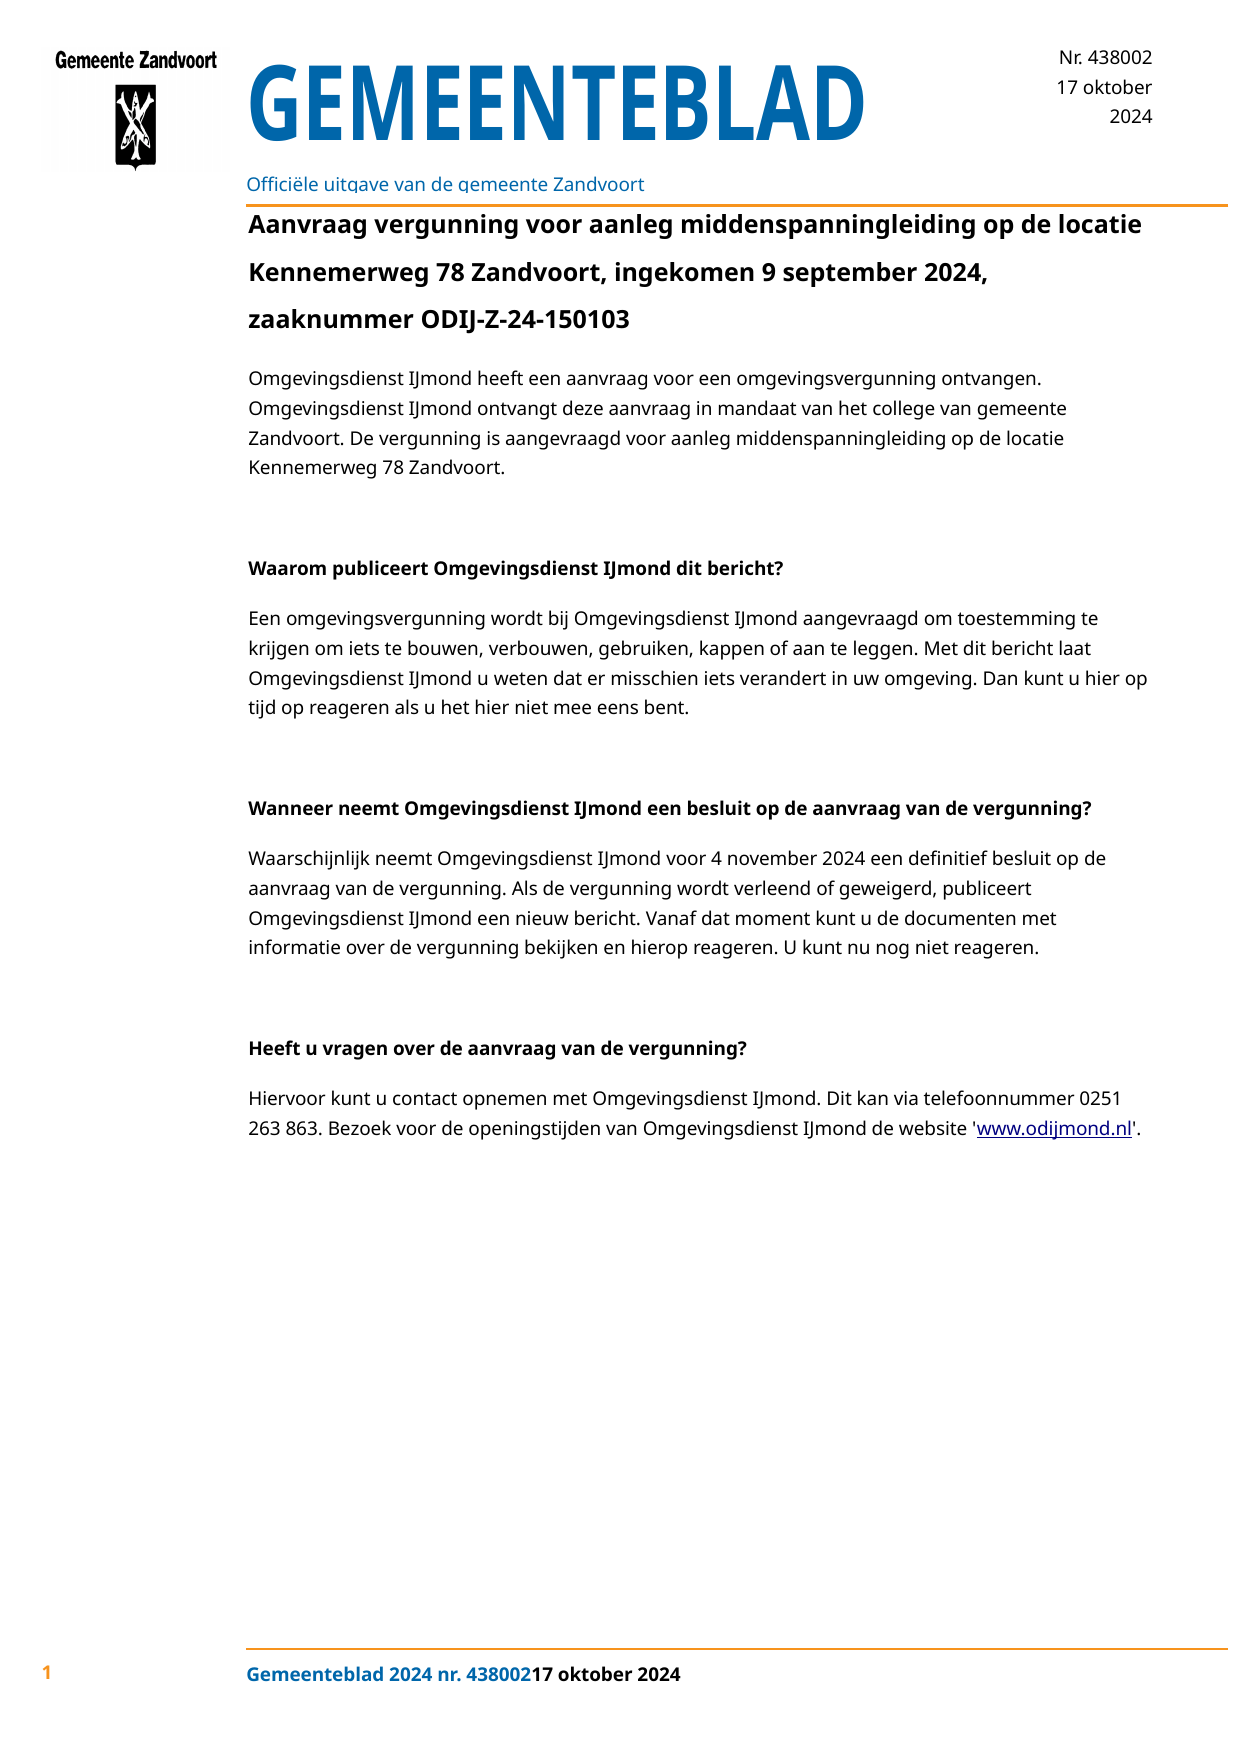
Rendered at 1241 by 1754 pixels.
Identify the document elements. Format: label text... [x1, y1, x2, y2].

text Een omgevingsvergunning wordt bij Omgevingsdienst IJmond aangevraagd om toestemming te krijgen om iets te bouwen, verbouwen, gebruiken, kappen of aan te leggen. Met dit bericht laat Omgevingsdienst IJmond u weten dat er misschien iets verandert in uw omgeving. Dan kunt u hier op tijd op reageren als u het hier niet mee eens bent. [248, 606, 1152, 720]
picture [41, 47, 231, 172]
text Aanvraag vergunning voor aanleg middenspanningleiding op de locatie Kennemerweg 78 Zandvoort, ingekomen 9 september 2024, zaaknummer ODIJ-Z-24-150103 [248, 207, 1152, 336]
text Waarschijnlijk neemt Omgevingsdienst IJmond voor 4 november 2024 een definitief besluit op de aanvraag van de vergunning. Als de vergunning wordt verleend of geweigerd, publiceert Omgevingsdienst IJmond een nieuw bericht. Vanaf dat moment kunt u de documenten met informatie over de vergunning bekijken en hierop reageren. U kunt nu nog niet reageren. [248, 846, 1152, 960]
text Hiervoor kunt u contact opnemen met Omgevingsdienst IJmond. Dit kan via telefoonnummer 0251 263 863. Bezoek voor de openingstijden van Omgevingsdienst IJmond de website 'www.odijmond.nl'. [248, 1086, 1152, 1141]
text Omgevingsdienst IJmond heeft een aanvraag voor een omgevingsvergunning ontvangen. Omgevingsdienst IJmond ontvangt deze aanvraag in mandaat van het college van gemeente Zandvoort. De vergunning is aangevraagd voor aanleg middenspanningleiding op de locatie Kennemerweg 78 Zandvoort. [248, 366, 1152, 480]
text Heeft u vragen over de aanvraag van de vergunning? [248, 1035, 1152, 1061]
text Wanneer neemt Omgevingsdienst IJmond een besluit op de aanvraag van de vergunning? [248, 795, 1152, 821]
text Waarom publiceert Omgevingsdienst IJmond dit bericht? [248, 555, 1152, 581]
